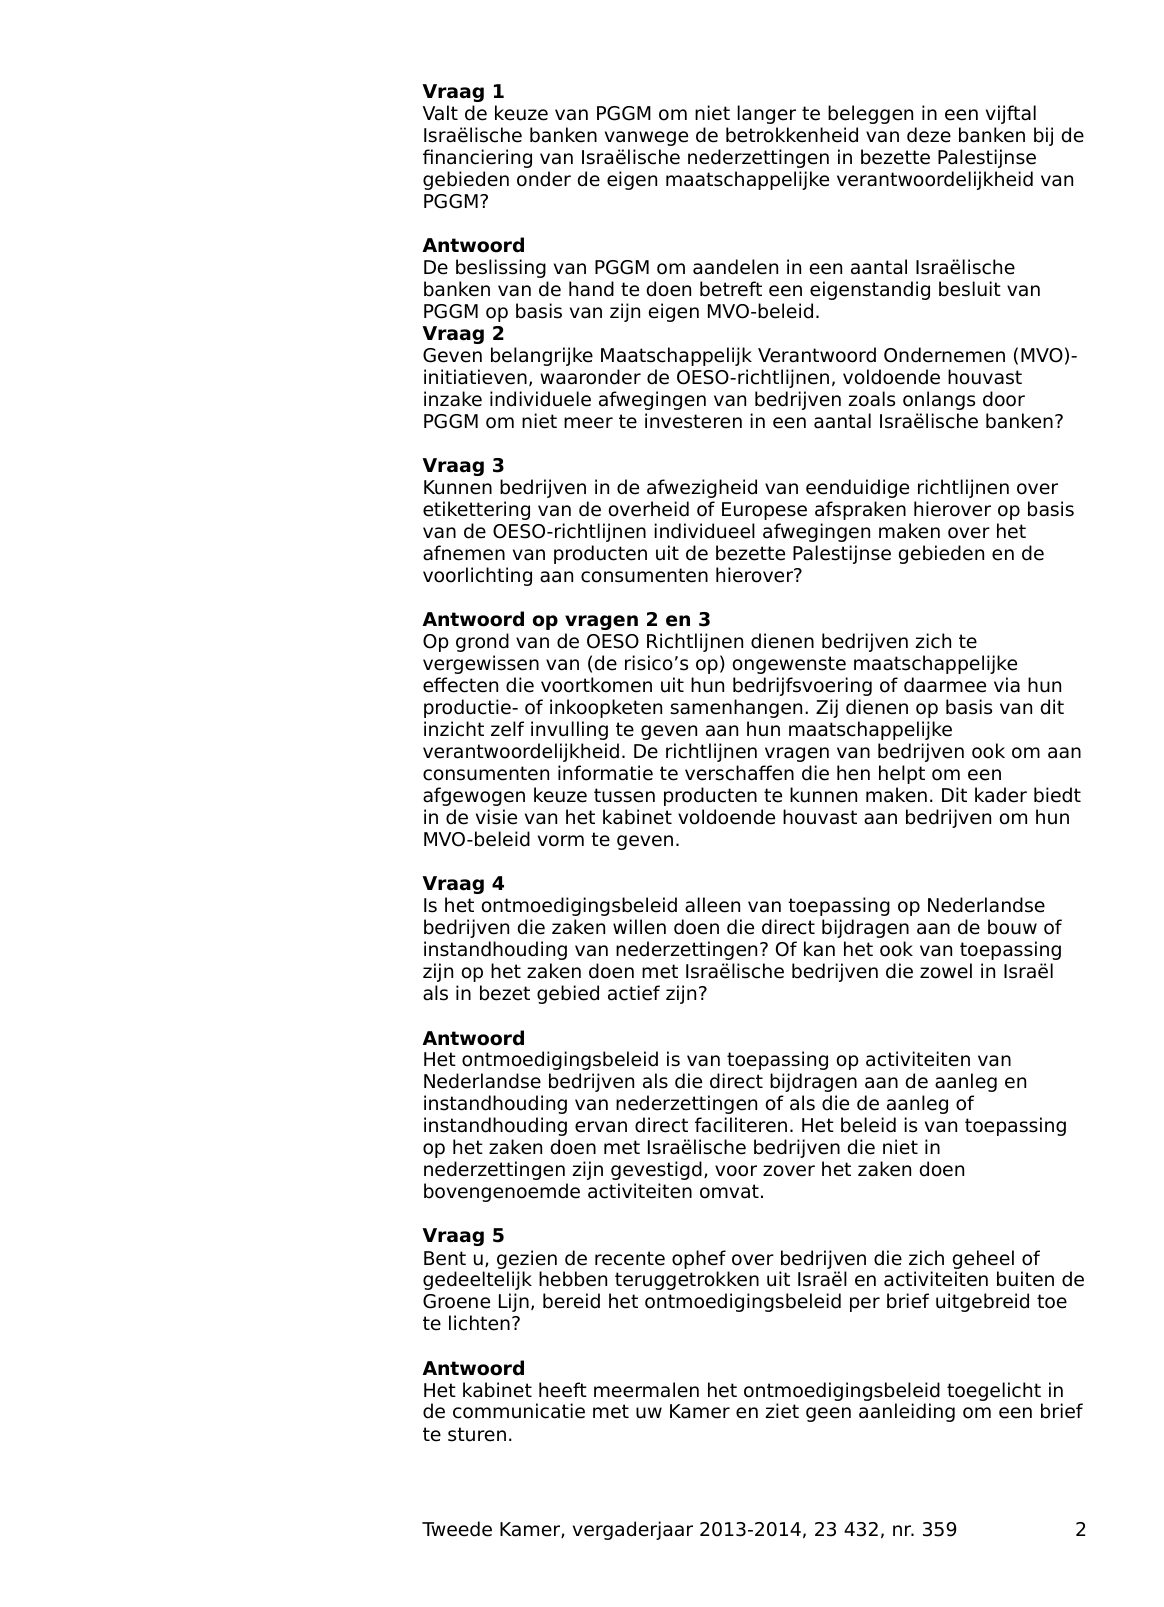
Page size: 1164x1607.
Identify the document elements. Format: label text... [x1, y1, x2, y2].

text Vraag 3 [422, 455, 1087, 477]
text Bent u, gezien de recente ophef over bedrijven die zich geheel of gedeeltelijk hebben teruggetrokken uit Israël en activiteiten buiten de Groene Lijn, bereid het ontmoedigingsbeleid per brief uitgebreid toe te lichten? [422, 1247, 1087, 1335]
text Antwoord [422, 1027, 1087, 1049]
text Valt de keuze van PGGM om niet langer te beleggen in een vijftal Israëlische banken vanwege de betrokkenheid van deze banken bij de financiering van Israëlische nederzettingen in bezette Palestijnse gebieden onder de eigen maatschappelijke verantwoordelijkheid van PGGM? [422, 103, 1087, 213]
text De beslissing van PGGM om aandelen in een aantal Israëlische banken van de hand te doen betreft een eigenstandig besluit van PGGM op basis van zijn eigen MVO-beleid. [422, 257, 1087, 323]
text Het ontmoedigingsbeleid is van toepassing op activiteiten van Nederlandse bedrijven als die direct bijdragen aan de aanleg en instandhouding van nederzettingen of als die de aanleg of instandhouding ervan direct faciliteren. Het beleid is van toepassing op het zaken doen met Israëlische bedrijven die niet in nederzettingen zijn gevestigd, voor zover het zaken doen bovengenoemde activiteiten omvat. [422, 1049, 1087, 1203]
text Het kabinet heeft meermalen het ontmoedigingsbeleid toegelicht in de communicatie met uw Kamer en ziet geen aanleiding om een brief te sturen. [422, 1379, 1087, 1445]
text Geven belangrijke Maatschappelijk Verantwoord Ondernemen (MVO)-initiatieven, waaronder de OESO-richtlijnen, voldoende houvast inzake individuele afwegingen van bedrijven zoals onlangs door PGGM om niet meer te investeren in een aantal Israëlische banken? [422, 345, 1087, 433]
text Op grond van de OESO Richtlijnen dienen bedrijven zich te vergewissen van (de risico’s op) ongewenste maatschappelijke effecten die voortkomen uit hun bedrijfsvoering of daarmee via hun productie- of inkoopketen samenhangen. Zij dienen op basis van dit inzicht zelf invulling te geven aan hun maatschappelijke verantwoordelijkheid. De richtlijnen vragen van bedrijven ook om aan consumenten informatie te verschaffen die hen helpt om een afgewogen keuze tussen producten te kunnen maken. Dit kader biedt in de visie van het kabinet voldoende houvast aan bedrijven om hun MVO-beleid vorm te geven. [422, 631, 1087, 851]
text Kunnen bedrijven in de afwezigheid van eenduidige richtlijnen over etikettering van de overheid of Europese afspraken hierover op basis van de OESO-richtlijnen individueel afwegingen maken over het afnemen van producten uit de bezette Palestijnse gebieden en de voorlichting aan consumenten hierover? [422, 477, 1087, 587]
text Vraag 5 [422, 1225, 1087, 1247]
text Antwoord op vragen 2 en 3 [422, 609, 1087, 631]
text Is het ontmoedigingsbeleid alleen van toepassing op Nederlandse bedrijven die zaken willen doen die direct bijdragen aan de bouw of instandhouding van nederzettingen? Of kan het ook van toepassing zijn op het zaken doen met Israëlische bedrijven die zowel in Israël als in bezet gebied actief zijn? [422, 895, 1087, 1005]
text Vraag 1 [422, 81, 1087, 103]
text Antwoord [422, 235, 1087, 257]
text Antwoord [422, 1357, 1087, 1379]
text Vraag 4 [422, 873, 1087, 895]
text Vraag 2 [422, 323, 1087, 345]
